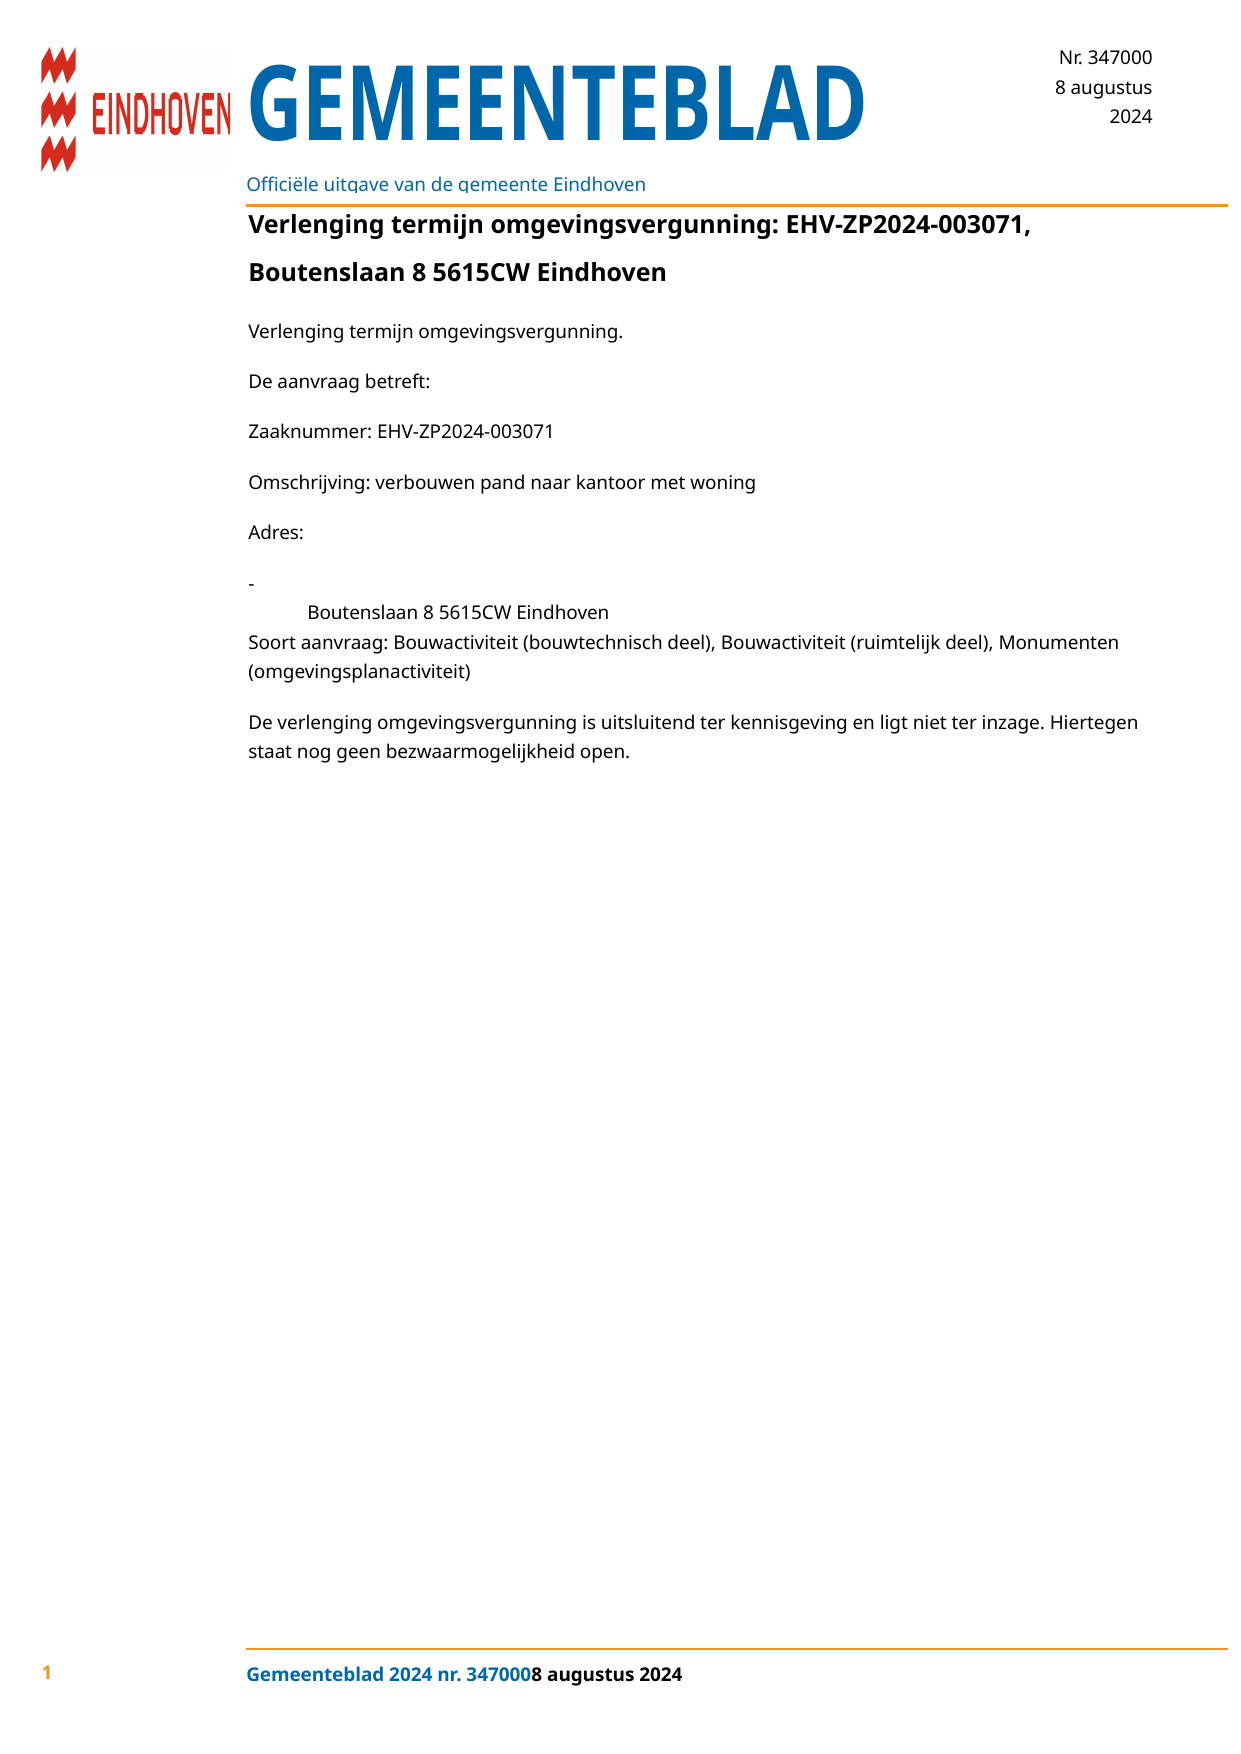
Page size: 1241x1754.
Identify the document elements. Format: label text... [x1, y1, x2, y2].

text Omschrijving: verbouwen pand naar kantoor met woning [248, 469, 1152, 495]
text Zaaknummer: EHV-ZP2024-003071 [248, 419, 1152, 444]
text Verlenging termijn omgevingsvergunning. [248, 318, 1152, 344]
list Boutenslaan 8 5615CW Eindhoven [248, 599, 1152, 625]
text De aanvraag betreft: [248, 368, 1152, 394]
text Adres: [248, 519, 1152, 545]
picture [41, 47, 231, 172]
text Verlenging termijn omgevingsvergunning: EHV-ZP2024-003071, Boutenslaan 8 5615CW Eindhoven [248, 207, 1152, 288]
text Soort aanvraag: Bouwactiviteit (bouwtechnisch deel), Bouwactiviteit (ruimtelijk deel), Monumenten (omgevingsplanactiviteit) [248, 629, 1152, 684]
text De verlenging omgevingsvergunning is uitsluitend ter kennisgeving en ligt niet ter inzage. Hiertegen staat nog geen bezwaarmogelijkheid open. [248, 709, 1152, 764]
